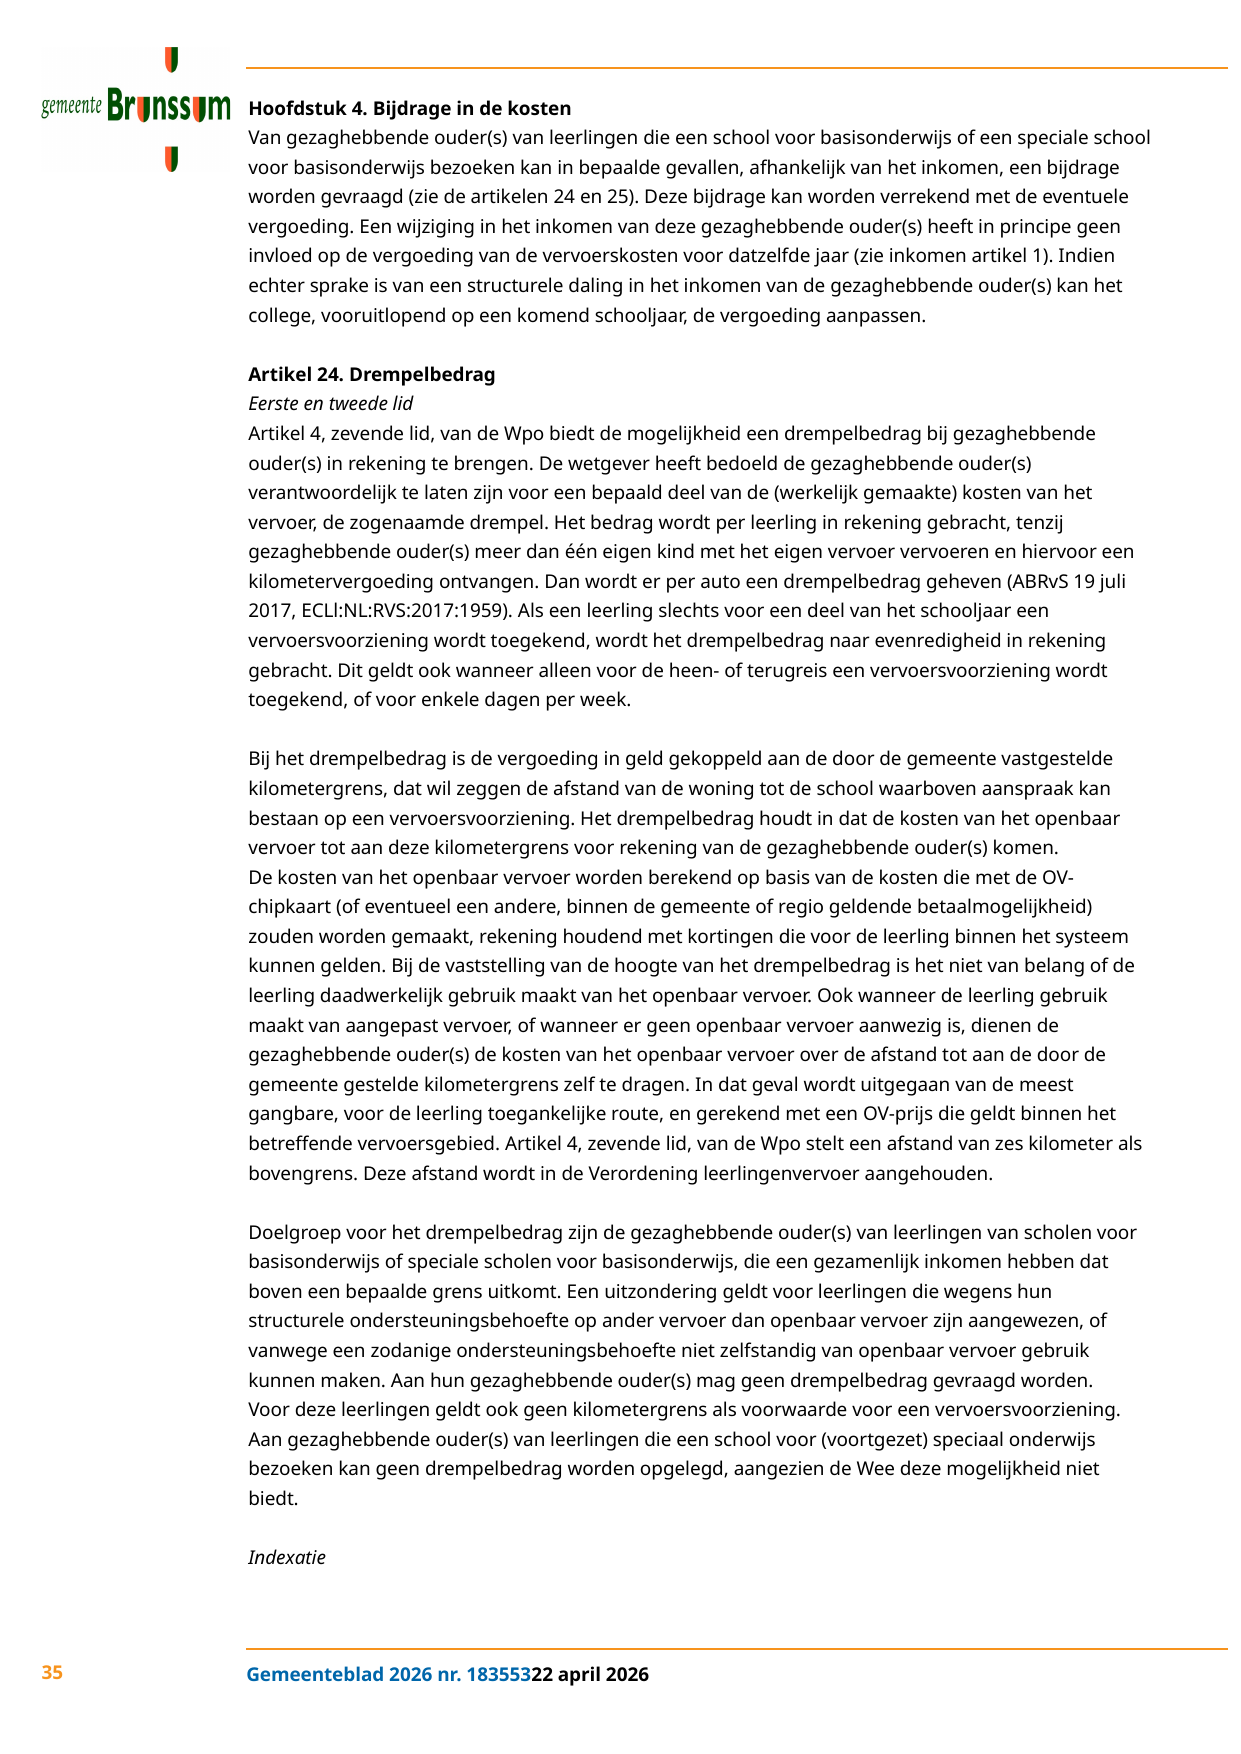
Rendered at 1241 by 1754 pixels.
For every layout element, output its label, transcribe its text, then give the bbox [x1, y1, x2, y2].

text Doelgroep voor het drempelbedrag zijn de gezaghebbende ouder(s) van leerlingen van scholen voor basisonderwijs of speciale scholen voor basisonderwijs, die een gezamenlijk inkomen hebben dat boven een bepaalde grens uitkomt. Een uitzondering geldt voor leerlingen die wegens hun structurele ondersteuningsbehoefte op ander vervoer dan openbaar vervoer zijn aangewezen, of vanwege een zodanige ondersteuningsbehoefte niet zelfstandig van openbaar vervoer gebruik kunnen maken. Aan hun gezaghebbende ouder(s) mag geen drempelbedrag gevraagd worden. [248, 1219, 1152, 1393]
text Eerste en tweede lid [248, 391, 1152, 416]
text Van gezaghebbende ouder(s) van leerlingen die een school voor basisonderwijs of een speciale school voor basisonderwijs bezoeken kan in bepaalde gevallen, afhankelijk van het inkomen, een bijdrage worden gevraagd (zie de artikelen 24 en 25). Deze bijdrage kan worden verrekend met de eventuele vergoeding. Een wijziging in het inkomen van deze gezaghebbende ouder(s) heeft in principe geen invloed op de vergoeding van de vervoerskosten voor datzelfde jaar (zie inkomen artikel 1). Indien echter sprake is van een structurele daling in het inkomen van de gezaghebbende ouder(s) kan het college, vooruitlopend op een komend schooljaar, de vergoeding aanpassen. [248, 124, 1152, 328]
text Artikel 4, zevende lid, van de Wpo biedt de mogelijkheid een drempelbedrag bij gezaghebbende ouder(s) in rekening te brengen. De wetgever heeft bedoeld de gezaghebbende ouder(s) verantwoordelijk te laten zijn voor een bepaald deel van de (werkelijk gemaakte) kosten van het vervoer, de zogenaamde drempel. Het bedrag wordt per leerling in rekening gebracht, tenzij gezaghebbende ouder(s) meer dan één eigen kind met het eigen vervoer vervoeren en hiervoor een kilometervergoeding ontvangen. Dan wordt er per auto een drempelbedrag geheven (ABRvS 19 juli 2017, ECLl:NL:RVS:2017:1959). Als een leerling slechts voor een deel van het schooljaar een vervoersvoorziening wordt toegekend, wordt het drempelbedrag naar evenredigheid in rekening gebracht. Dit geldt ook wanneer alleen voor de heen- of terugreis een vervoersvoorziening wordt toegekend, of voor enkele dagen per week. [248, 420, 1152, 712]
text De kosten van het openbaar vervoer worden berekend op basis van de kosten die met de OV-chipkaart (of eventueel een andere, binnen de gemeente of regio geldende betaalmogelijkheid) zouden worden gemaakt, rekening houdend met kortingen die voor de leerling binnen het systeem kunnen gelden. Bij de vaststelling van de hoogte van het drempelbedrag is het niet van belang of de leerling daadwerkelijk gebruik maakt van het openbaar vervoer. Ook wanneer de leerling gebruik maakt van aangepast vervoer, of wanneer er geen openbaar vervoer aanwezig is, dienen de gezaghebbende ouder(s) de kosten van het openbaar vervoer over de afstand tot aan de door de gemeente gestelde kilometergrens zelf te dragen. In dat geval wordt uitgegaan van de meest gangbare, voor de leerling toegankelijke route, en gerekend met een OV-prijs die geldt binnen het betreffende vervoersgebied. Artikel 4, zevende lid, van de Wpo stelt een afstand van zes kilometer als bovengrens. Deze afstand wordt in de Verordening leerlingenvervoer aangehouden. [248, 864, 1152, 1186]
text Artikel 24. Drempelbedrag [248, 361, 1152, 387]
text Bij het drempelbedrag is de vergoeding in geld gekoppeld aan de door de gemeente vastgestelde kilometergrens, dat wil zeggen de afstand van de woning tot de school waarboven aanspraak kan bestaan op een vervoersvoorziening. Het drempelbedrag houdt in dat de kosten van het openbaar vervoer tot aan deze kilometergrens voor rekening van de gezaghebbende ouder(s) komen. [248, 746, 1152, 860]
picture [41, 47, 231, 172]
text Indexatie [248, 1544, 1152, 1570]
text Hoofdstuk 4. Bijdrage in de kosten [248, 95, 1152, 121]
text Voor deze leerlingen geldt ook geen kilometergrens als voorwaarde voor een vervoersvoorziening. Aan gezaghebbende ouder(s) van leerlingen die een school voor (voortgezet) speciaal onderwijs bezoeken kan geen drempelbedrag worden opgelegd, aangezien de Wee deze mogelijkheid niet biedt. [248, 1396, 1152, 1511]
